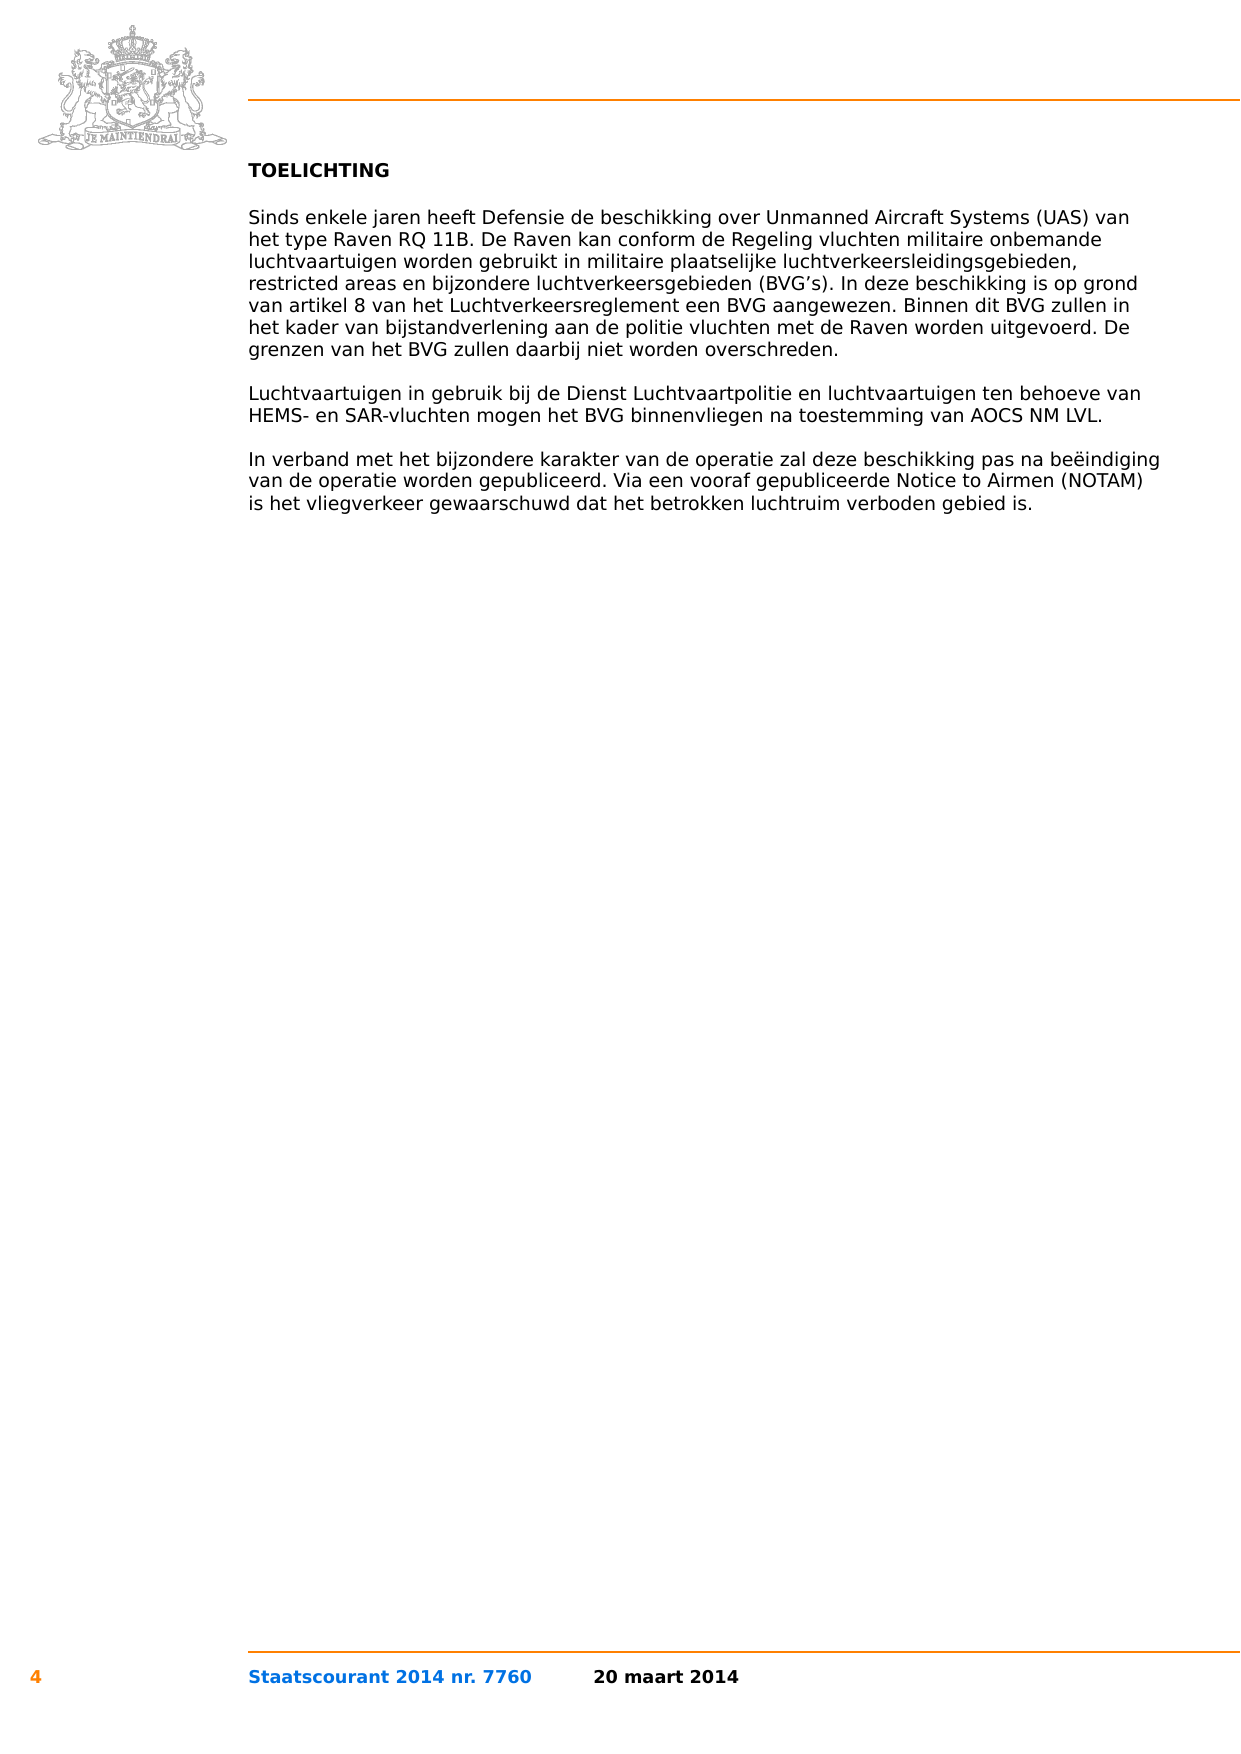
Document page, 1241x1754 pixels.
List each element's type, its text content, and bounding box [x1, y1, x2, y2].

text In verband met het bijzondere karakter van de operatie zal deze beschikking pas na beëindiging van de operatie worden gepubliceerd. Via een vooraf gepubliceerde Notice to Airmen (NOTAM) is het vliegverkeer gewaarschuwd dat het betrokken luchtruim verboden gebied is. [248, 448, 1163, 514]
subtitle TOELICHTING [248, 160, 1163, 182]
text Luchtvaartuigen in gebruik bij de Dienst Luchtvaartpolitie en luchtvaartuigen ten behoeve van HEMS- en SAR-vluchten mogen het BVG binnenvliegen na toestemming van AOCS NM LVL. [248, 383, 1163, 427]
text Sinds enkele jaren heeft Defensie de beschikking over Unmanned Aircraft Systems (UAS) van het type Raven RQ 11B. De Raven kan conform de Regeling vluchten militaire onbemande luchtvaartuigen worden gebruikt in militaire plaatselijke luchtverkeersleidingsgebieden, restricted areas en bijzondere luchtverkeersgebieden (BVG’s). In deze beschikking is op grond van artikel 8 van het Luchtverkeersreglement een BVG aangewezen. Binnen dit BVG zullen in het kader van bijstandverlening aan de politie vluchten met de Raven worden uitgevoerd. De grenzen van het BVG zullen daarbij niet worden overschreden. [248, 207, 1163, 361]
picture [38, 25, 227, 150]
